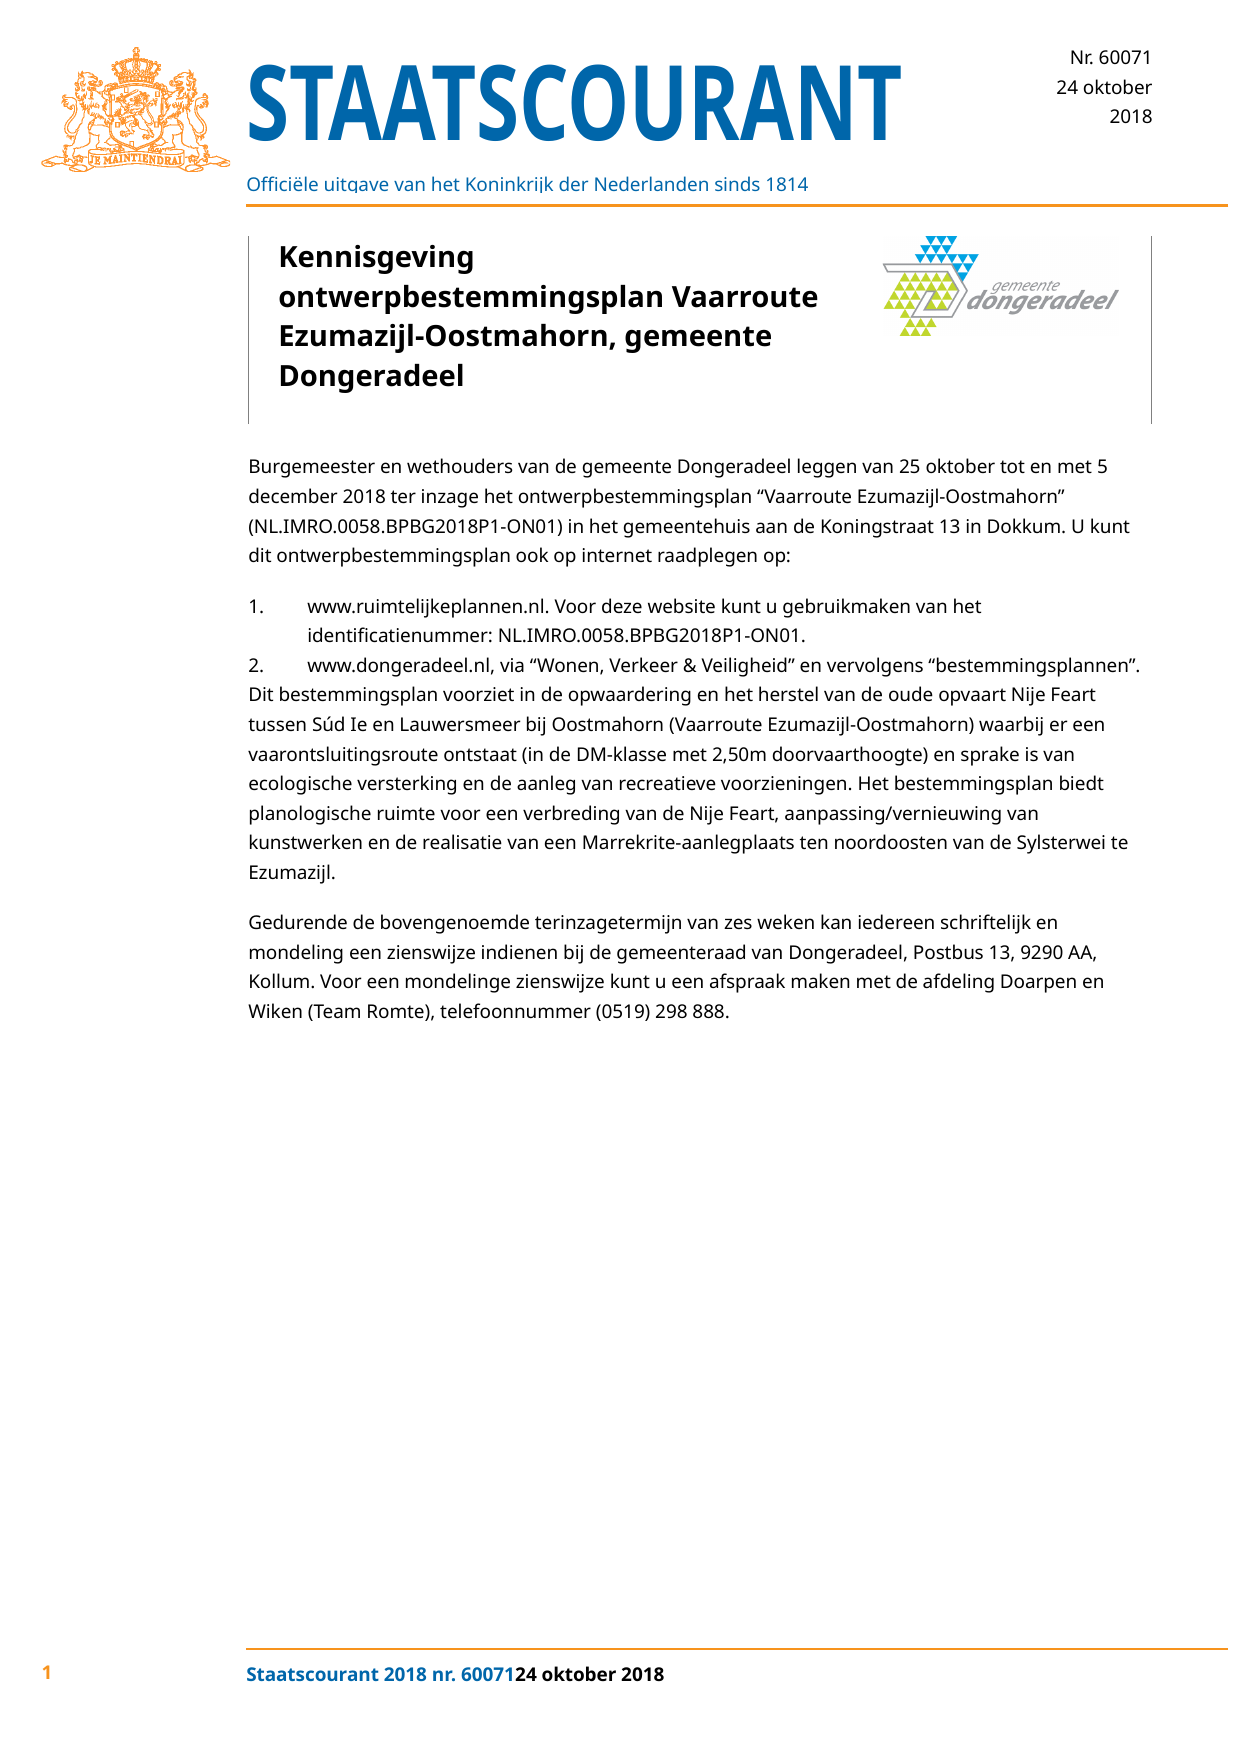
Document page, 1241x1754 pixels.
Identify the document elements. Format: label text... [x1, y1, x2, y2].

picture [938, 245, 945, 254]
text Burgemeester en wethouders van de gemeente Dongeradeel leggen van 25 oktober tot en met 5 december 2018 ter inzage het ontwerpbestemmingsplan “Vaarroute Ezumazijl-Oostmahorn” (NL.IMRO.0058.BPBG2018P1-ON01) in het gemeentehuis aan de Koningstraat 13 in Dokkum. U kunt dit ontwerpbestemmingsplan ook op internet raadplegen op: [248, 454, 1152, 568]
picture [927, 248, 934, 254]
list www.ruimtelijkeplannen.nl. Voor deze website kunt u gebruikmaken van het identificatienummer: NL.IMRO.0058.BPBG2018P1-ON01. [248, 593, 1152, 648]
picture [959, 266, 966, 272]
text Dit bestemmingsplan voorziet in de opwaardering en het herstel van de oude opvaart Nije Feart tussen Súd Ie en Lauwersmeer bij Oostmahorn (Vaarroute Ezumazijl-Oostmahorn) waarbij er een vaarontsluitingsroute ontstaat (in de DM-klasse met 2,50m doorvaarthoogte) en sprake is van ecologische versterking en de aanleg van recreatieve voorzieningen. Het bestemmingsplan biedt planologische ruimte voor een verbreding van de Nije Feart, aanpassing/vernieuwing van kunstwerken en de realisatie van een Marrekrite-aanlegplaats ten noordoosten van de Sylsterwei te Ezumazijl. [248, 682, 1152, 885]
picture [932, 239, 940, 245]
table_header Kennisgeving ontwerpbestemmingsplan Vaarroute Ezumazijl-Oostmahorn, gemeente Dongeradeel [249, 236, 850, 424]
table_header [850, 236, 1151, 424]
picture [41, 47, 231, 172]
picture [964, 257, 972, 263]
text Gedurende de bovengenoemde terinzagetermijn van zes weken kan iedereen schriftelijk en mondeling een zienswijze indienen bij de gemeenteraad van Dongeradeel, Postbus 13, 9290 AA, Kollum. Voor een mondelinge zienswijze kunt u een afspraak maken met de afdeling Doarpen en Wiken (Team Romte), telefoonnummer (0519) 298 888. [248, 909, 1152, 1024]
picture [882, 236, 1119, 336]
list www.dongeradeel.nl, via “Wonen, Verkeer & Veiligheid” en vervolgens “bestemmingsplannen”. [248, 652, 1152, 678]
picture [943, 238, 950, 245]
